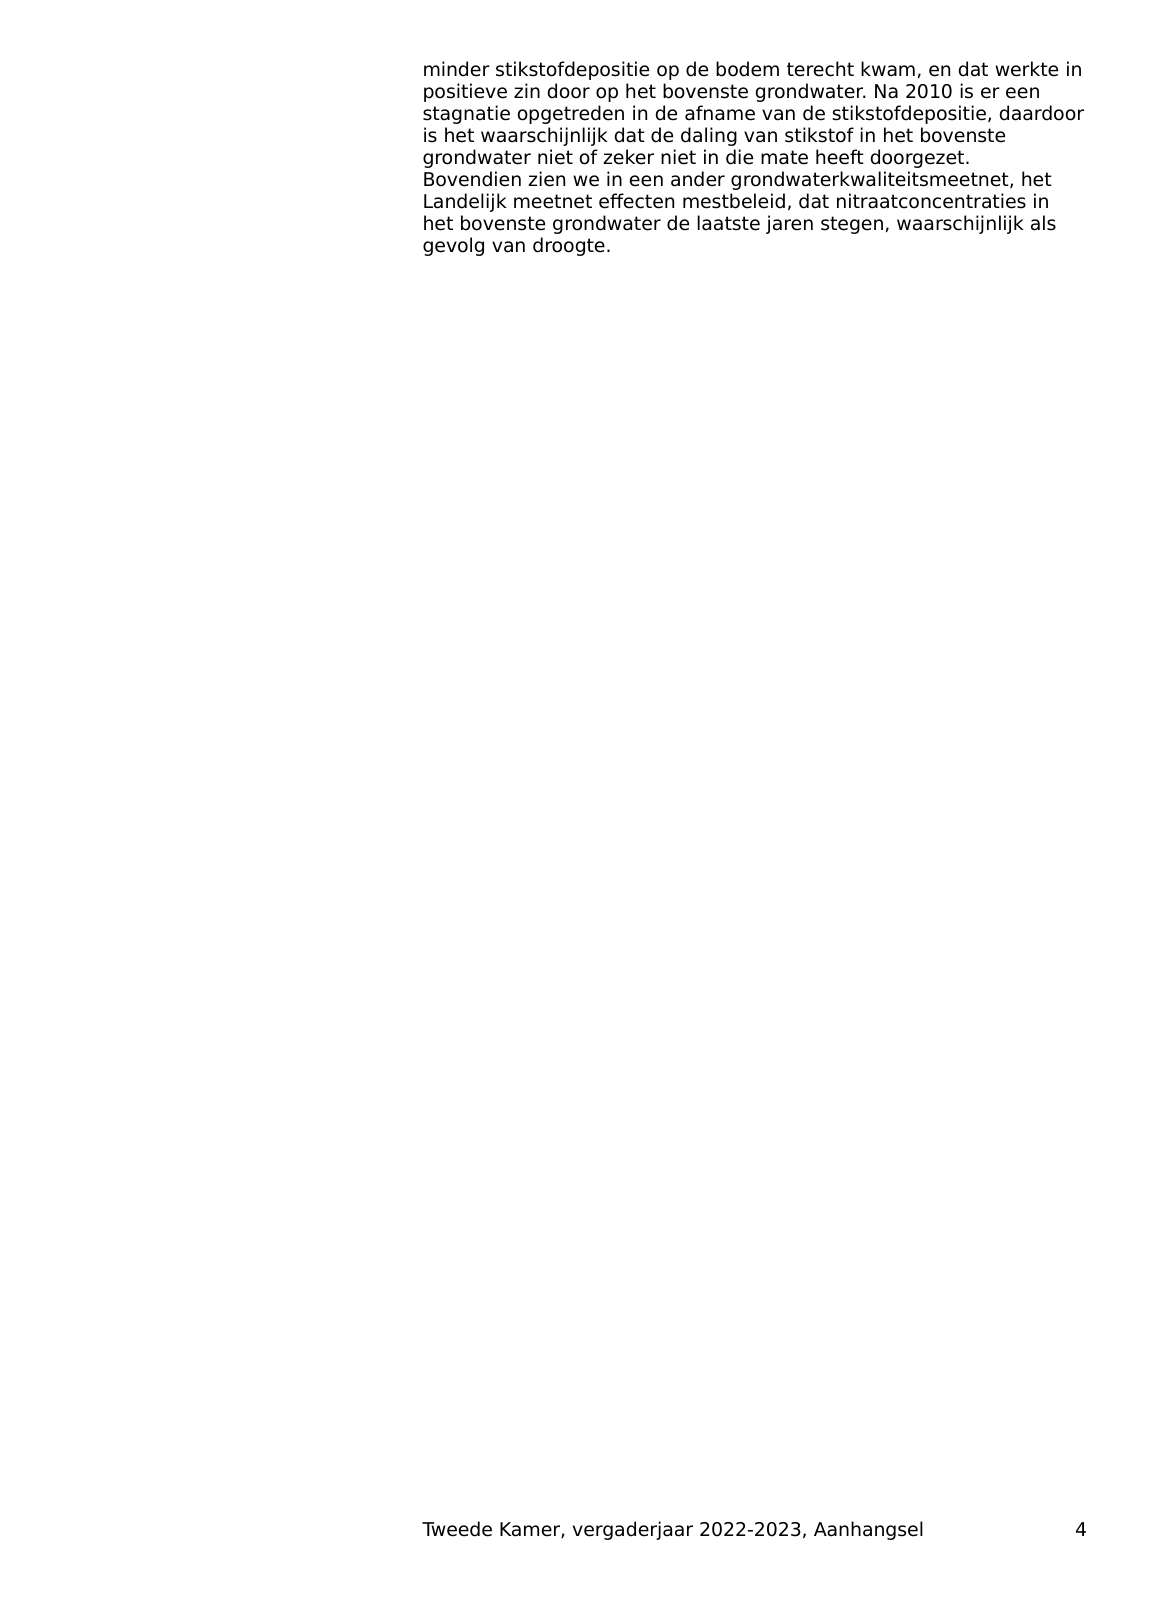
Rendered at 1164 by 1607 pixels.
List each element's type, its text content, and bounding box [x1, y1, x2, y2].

text Bovendien zien we in een ander grondwaterkwaliteitsmeetnet, het Landelijk meetnet effecten mestbeleid, dat nitraatconcentraties in het bovenste grondwater de laatste jaren stegen, waarschijnlijk als gevolg van droogte. [422, 169, 1087, 257]
text minder stikstofdepositie op de bodem terecht kwam, en dat werkte in positieve zin door op het bovenste grondwater. Na 2010 is er een stagnatie opgetreden in de afname van de stikstofdepositie, daardoor is het waarschijnlijk dat de daling van stikstof in het bovenste grondwater niet of zeker niet in die mate heeft doorgezet. [422, 59, 1087, 169]
